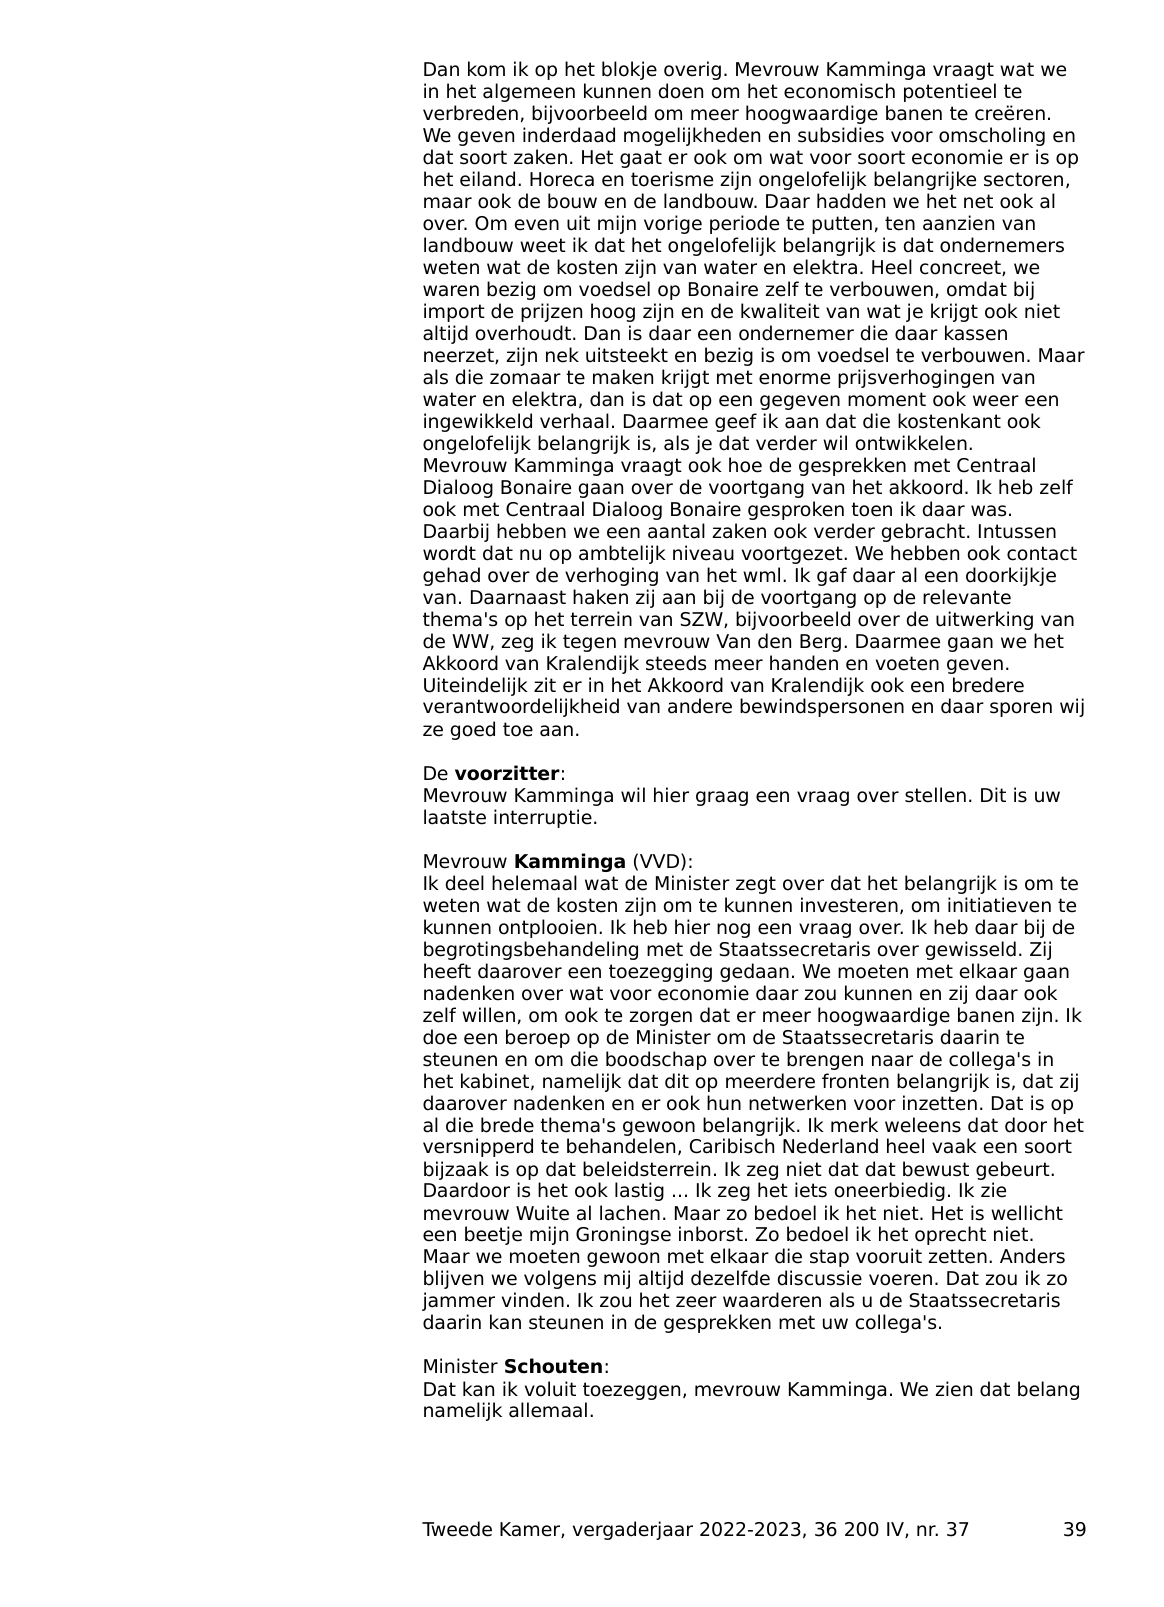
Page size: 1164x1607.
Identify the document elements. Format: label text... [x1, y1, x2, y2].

text Dan kom ik op het blokje overig. Mevrouw Kamminga vraagt wat we in het algemeen kunnen doen om het economisch potentieel te verbreden, bijvoorbeeld om meer hoogwaardige banen te creëren. We geven inderdaad mogelijkheden en subsidies voor omscholing en dat soort zaken. Het gaat er ook om wat voor soort economie er is op het eiland. Horeca en toerisme zijn ongelofelijk belangrijke sectoren, maar ook de bouw en de landbouw. Daar hadden we het net ook al over. Om even uit mijn vorige periode te putten, ten aanzien van landbouw weet ik dat het ongelofelijk belangrijk is dat ondernemers weten wat de kosten zijn van water en elektra. Heel concreet, we waren bezig om voedsel op Bonaire zelf te verbouwen, omdat bij import de prijzen hoog zijn en de kwaliteit van wat je krijgt ook niet altijd overhoudt. Dan is daar een ondernemer die daar kassen neerzet, zijn nek uitsteekt en bezig is om voedsel te verbouwen. Maar als die zomaar te maken krijgt met enorme prijsverhogingen van water en elektra, dan is dat op een gegeven moment ook weer een ingewikkeld verhaal. Daarmee geef ik aan dat die kostenkant ook ongelofelijk belangrijk is, als je dat verder wil ontwikkelen. [422, 59, 1087, 455]
text Mevrouw Kamminga wil hier graag een vraag over stellen. Dit is uw laatste interruptie. [422, 784, 1087, 828]
text Minister Schouten: [422, 1356, 1087, 1378]
text De voorzitter: [422, 763, 1087, 784]
text Ik deel helemaal wat de Minister zegt over dat het belangrijk is om te weten wat de kosten zijn om te kunnen investeren, om initiatieven te kunnen ontplooien. Ik heb hier nog een vraag over. Ik heb daar bij de begrotingsbehandeling met de Staatssecretaris over gewisseld. Zij heeft daarover een toezegging gedaan. We moeten met elkaar gaan nadenken over wat voor economie daar zou kunnen en zij daar ook zelf willen, om ook te zorgen dat er meer hoogwaardige banen zijn. Ik doe een beroep op de Minister om de Staatssecretaris daarin te steunen en om die boodschap over te brengen naar de collega's in het kabinet, namelijk dat dit op meerdere fronten belangrijk is, dat zij daarover nadenken en er ook hun netwerken voor inzetten. Dat is op al die brede thema's gewoon belangrijk. Ik merk weleens dat door het versnipperd te behandelen, Caribisch Nederland heel vaak een soort bijzaak is op dat beleidsterrein. Ik zeg niet dat dat bewust gebeurt. Daardoor is het ook lastig ... Ik zeg het iets oneerbiedig. Ik zie mevrouw Wuite al lachen. Maar zo bedoel ik het niet. Het is wellicht een beetje mijn Groningse inborst. Zo bedoel ik het oprecht niet. Maar we moeten gewoon met elkaar die stap vooruit zetten. Anders blijven we volgens mij altijd dezelfde discussie voeren. Dat zou ik zo jammer vinden. Ik zou het zeer waarderen als u de Staatssecretaris daarin kan steunen in de gesprekken met uw collega's. [422, 873, 1087, 1334]
text Mevrouw Kamminga vraagt ook hoe de gesprekken met Centraal Dialoog Bonaire gaan over de voortgang van het akkoord. Ik heb zelf ook met Centraal Dialoog Bonaire gesproken toen ik daar was. Daarbij hebben we een aantal zaken ook verder gebracht. Intussen wordt dat nu op ambtelijk niveau voortgezet. We hebben ook contact gehad over de verhoging van het wml. Ik gaf daar al een doorkijkje van. Daarnaast haken zij aan bij de voortgang op de relevante thema's op het terrein van SZW, bijvoorbeeld over de uitwerking van de WW, zeg ik tegen mevrouw Van den Berg. Daarmee gaan we het Akkoord van Kralendijk steeds meer handen en voeten geven. Uiteindelijk zit er in het Akkoord van Kralendijk ook een bredere verantwoordelijkheid van andere bewindspersonen en daar sporen wij ze goed toe aan. [422, 455, 1087, 740]
text Dat kan ik voluit toezeggen, mevrouw Kamminga. We zien dat belang namelijk allemaal. [422, 1378, 1087, 1422]
text Mevrouw Kamminga (VVD): [422, 851, 1087, 873]
